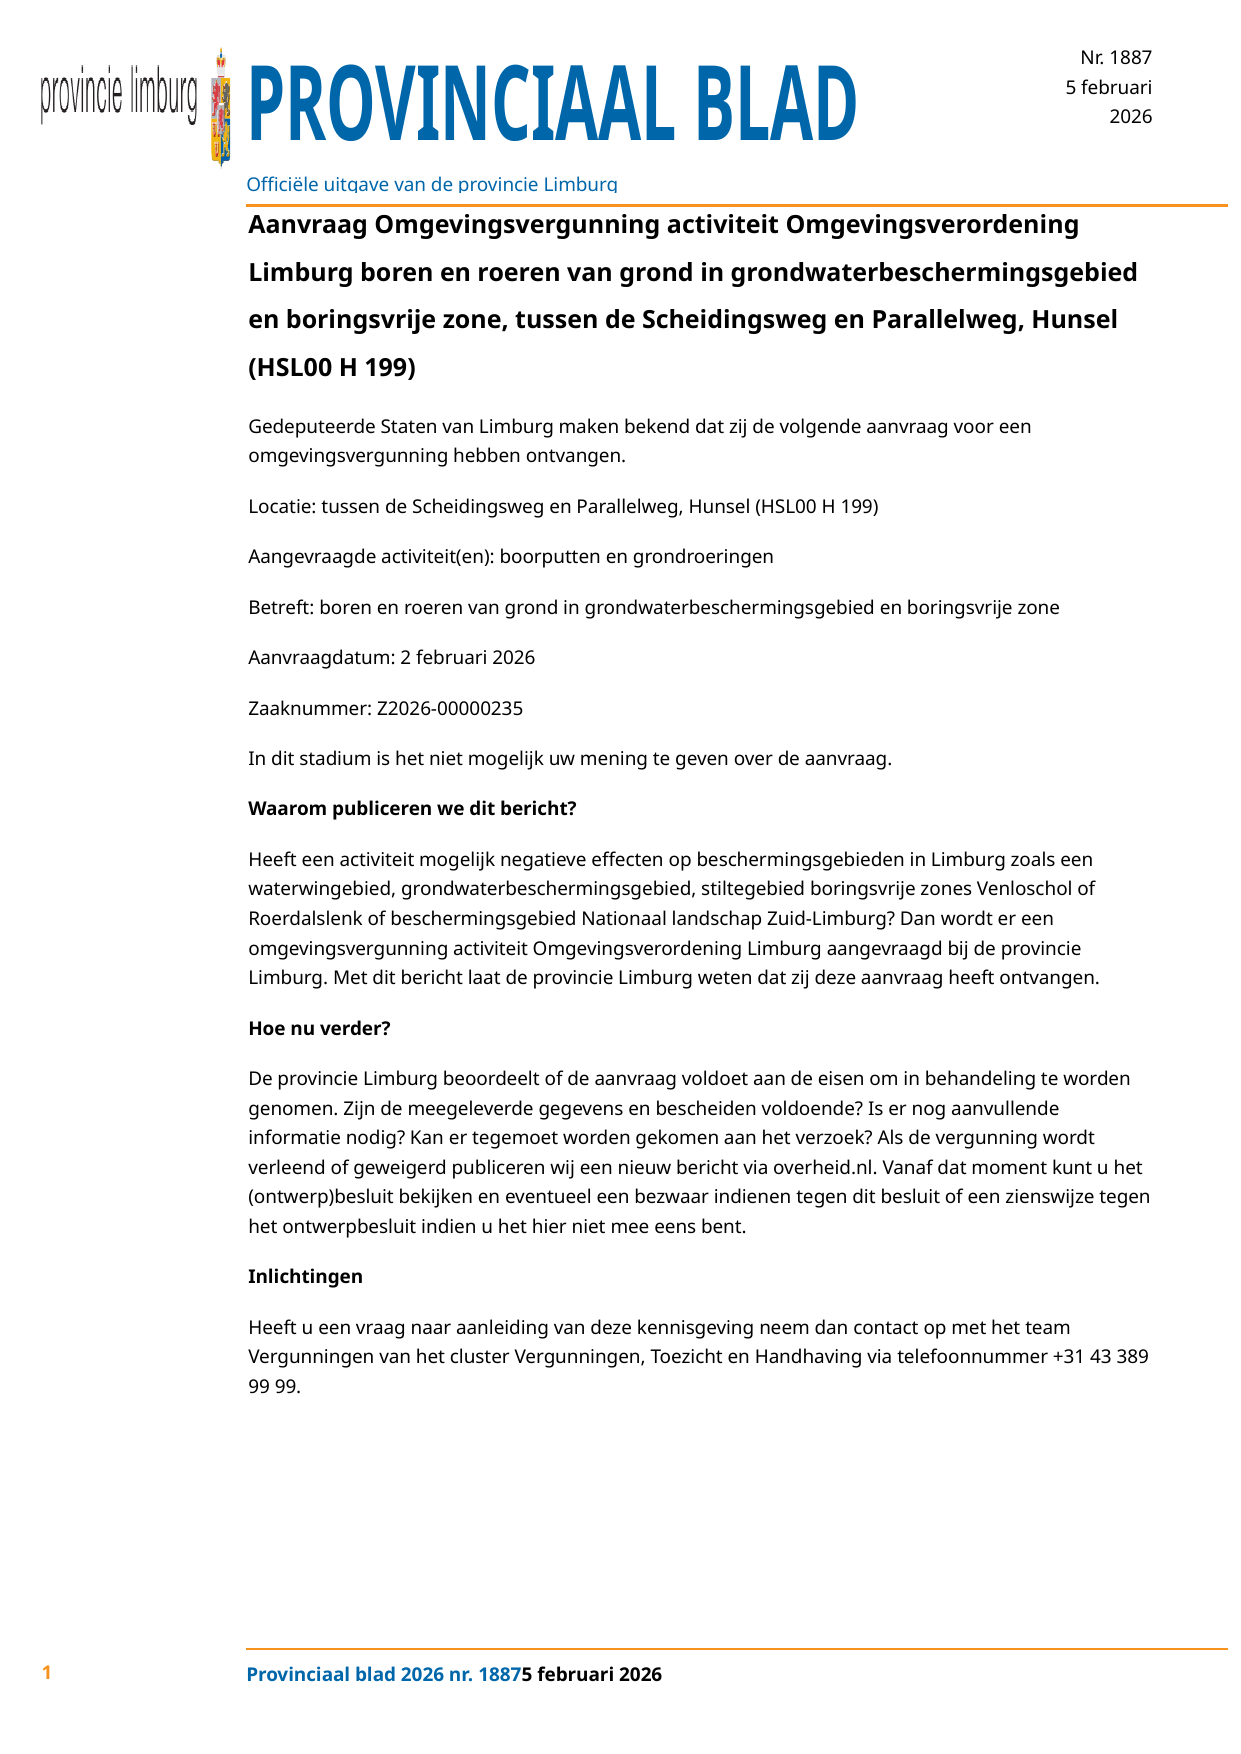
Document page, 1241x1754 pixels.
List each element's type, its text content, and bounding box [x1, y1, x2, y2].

text Heeft een activiteit mogelijk negatieve effecten op beschermingsgebieden in Limburg zoals een waterwingebied, grondwaterbeschermingsgebied, stiltegebied boringsvrije zones Venloschol of Roerdalslenk of beschermingsgebied Nationaal landschap Zuid-Limburg? Dan wordt er een omgevingsvergunning activiteit Omgevingsverordening Limburg aangevraagd bij de provincie Limburg. Met dit bericht laat de provincie Limburg weten dat zij deze aanvraag heeft ontvangen. [248, 846, 1152, 990]
text Aanvraagdatum: 2 februari 2026 [248, 644, 1152, 670]
picture [41, 47, 231, 172]
text De provincie Limburg beoordeelt of de aanvraag voldoet aan de eisen om in behandeling te worden genomen. Zijn de meegeleverde gegevens en bescheiden voldoende? Is er nog aanvullende informatie nodig? Kan er tegemoet worden gekomen aan het verzoek? Als de vergunning wordt verleend of geweigerd publiceren wij een nieuw bericht via overheid.nl. Vanaf dat moment kunt u het (ontwerp)besluit bekijken en eventueel een bezwaar indienen tegen dit besluit of een zienswijze tegen het ontwerpbesluit indien u het hier niet mee eens bent. [248, 1065, 1152, 1239]
text Locatie: tussen de Scheidingsweg en Parallelweg, Hunsel (HSL00 H 199) [248, 493, 1152, 519]
text Aanvraag Omgevingsvergunning activiteit Omgevingsverordening Limburg boren en roeren van grond in grondwaterbeschermingsgebied en boringsvrije zone, tussen de Scheidingsweg en Parallelweg, Hunsel (HSL00 H 199) [248, 207, 1152, 384]
text Inlichtingen [248, 1263, 1152, 1289]
text Zaaknummer: Z2026-00000235 [248, 695, 1152, 721]
text Heeft u een vraag naar aanleiding van deze kennisgeving neem dan contact op met het team Vergunningen van het cluster Vergunningen, Toezicht en Handhaving via telefoonnummer +31 43 389 99 99. [248, 1314, 1152, 1399]
text In dit stadium is het niet mogelijk uw mening te geven over de aanvraag. [248, 745, 1152, 771]
text Hoe nu verder? [248, 1015, 1152, 1041]
text Gedeputeerde Staten van Limburg maken bekend dat zij de volgende aanvraag voor een omgevingsvergunning hebben ontvangen. [248, 413, 1152, 468]
text Aangevraagde activiteit(en): boorputten en grondroeringen [248, 543, 1152, 569]
text Betreft: boren en roeren van grond in grondwaterbeschermingsgebied en boringsvrije zone [248, 594, 1152, 620]
text Waarom publiceren we dit bericht? [248, 796, 1152, 821]
